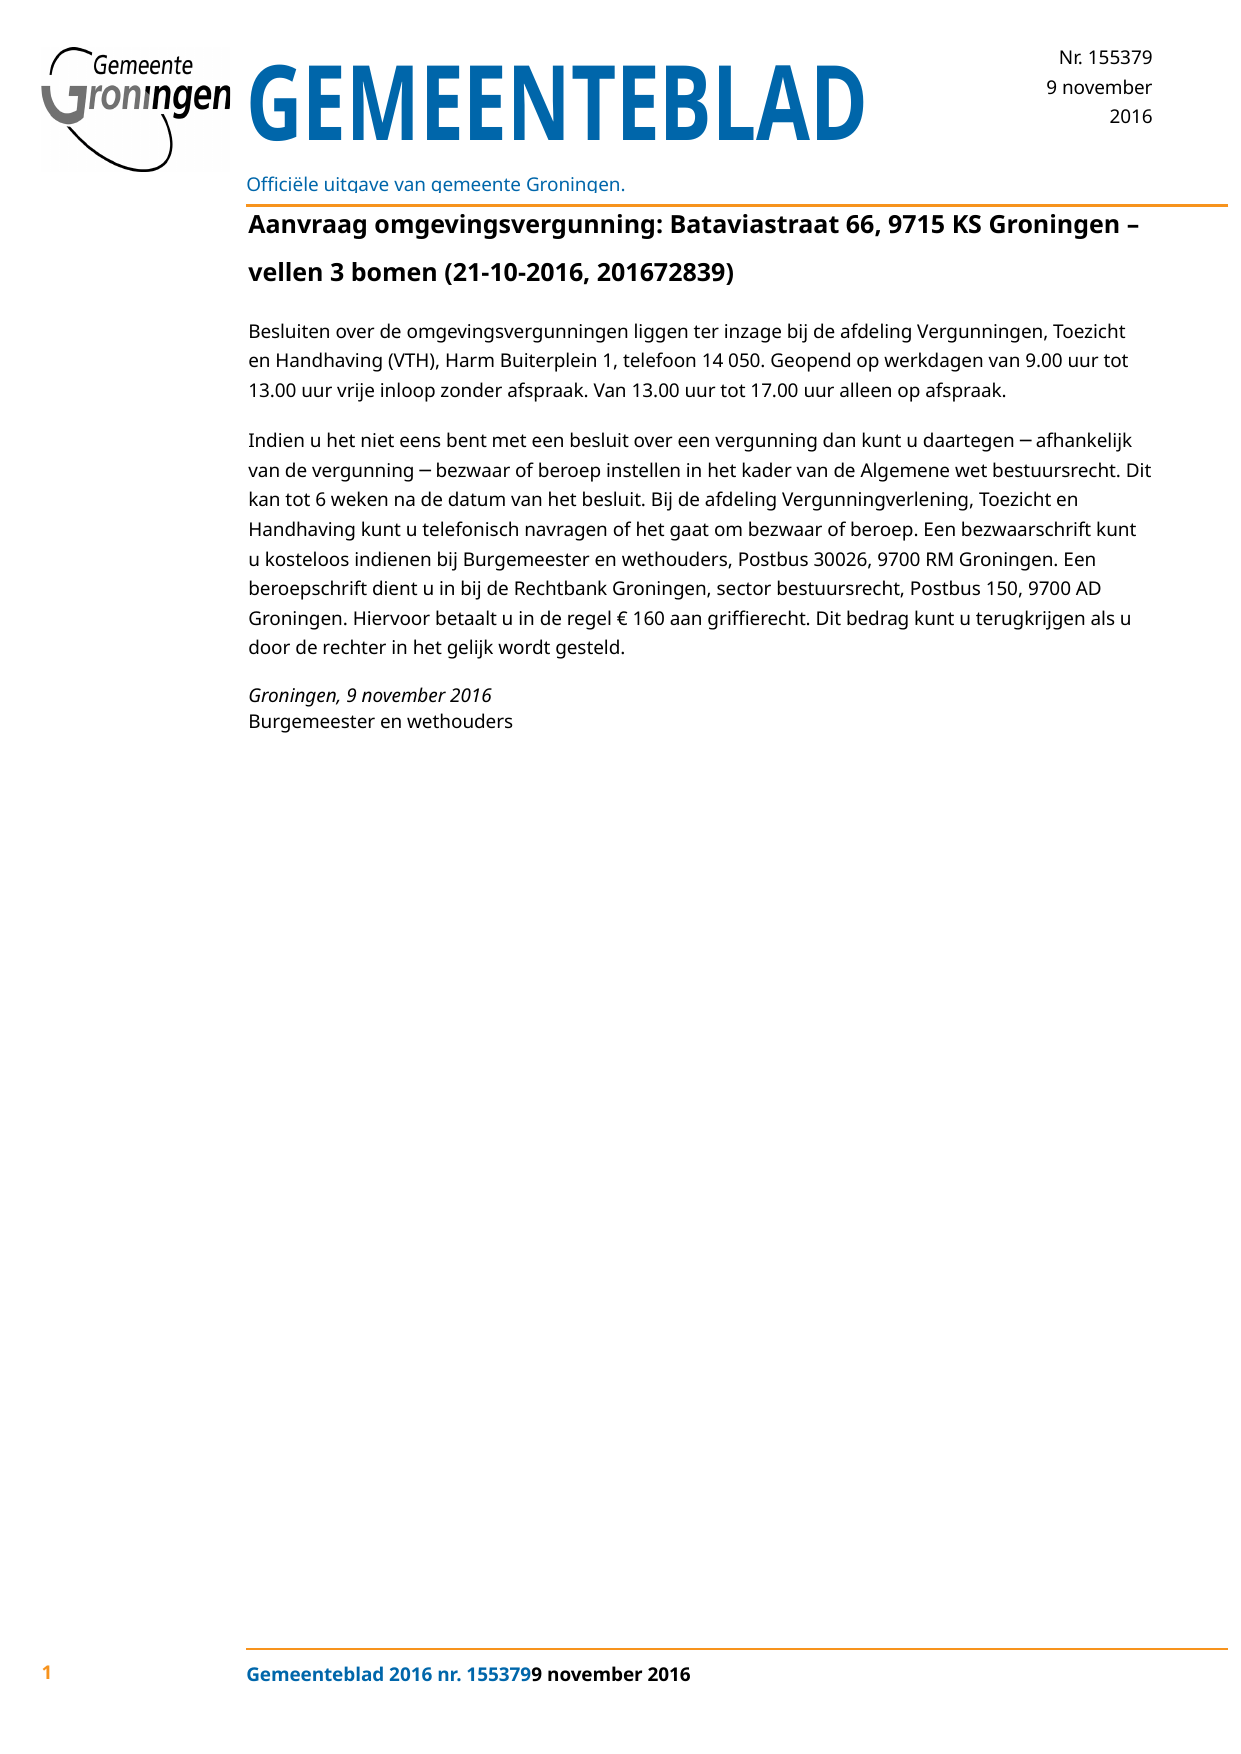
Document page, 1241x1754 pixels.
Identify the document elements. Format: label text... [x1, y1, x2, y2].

text Besluiten over de omgevingsvergunningen liggen ter inzage bij de afdeling Vergunningen, Toezicht en Handhaving (VTH), Harm Buiterplein 1, telefoon 14 050. Geopend op werkdagen van 9.00 uur tot 13.00 uur vrije inloop zonder afspraak. Van 13.00 uur tot 17.00 uur alleen op afspraak. [248, 318, 1152, 403]
text Groningen, 9 november 2016 [248, 682, 1152, 708]
picture [41, 47, 231, 172]
text Aanvraag omgevingsvergunning: Bataviastraat 66, 9715 KS Groningen – vellen 3 bomen (21-10-2016, 201672839) [248, 207, 1152, 288]
text Indien u het niet eens bent met een besluit over een vergunning dan kunt u daartegen ─ afhankelijk van de vergunning ─ bezwaar of beroep instellen in het kader van de Algemene wet bestuursrecht. Dit kan tot 6 weken na de datum van het besluit. Bij de afdeling Vergunningverlening, Toezicht en Handhaving kunt u telefonisch navragen of het gaat om bezwaar of beroep. Een bezwaarschrift kunt u kosteloos indienen bij Burgemeester en wethouders, Postbus 30026, 9700 RM Groningen. Een beroepschrift dient u in bij de Rechtbank Groningen, sector bestuursrecht, Postbus 150, 9700 AD Groningen. Hiervoor betaalt u in de regel € 160 aan griffierecht. Dit bedrag kunt u terugkrijgen als u door de rechter in het gelijk wordt gesteld. [248, 427, 1152, 660]
text Burgemeester en wethouders [248, 708, 1152, 734]
